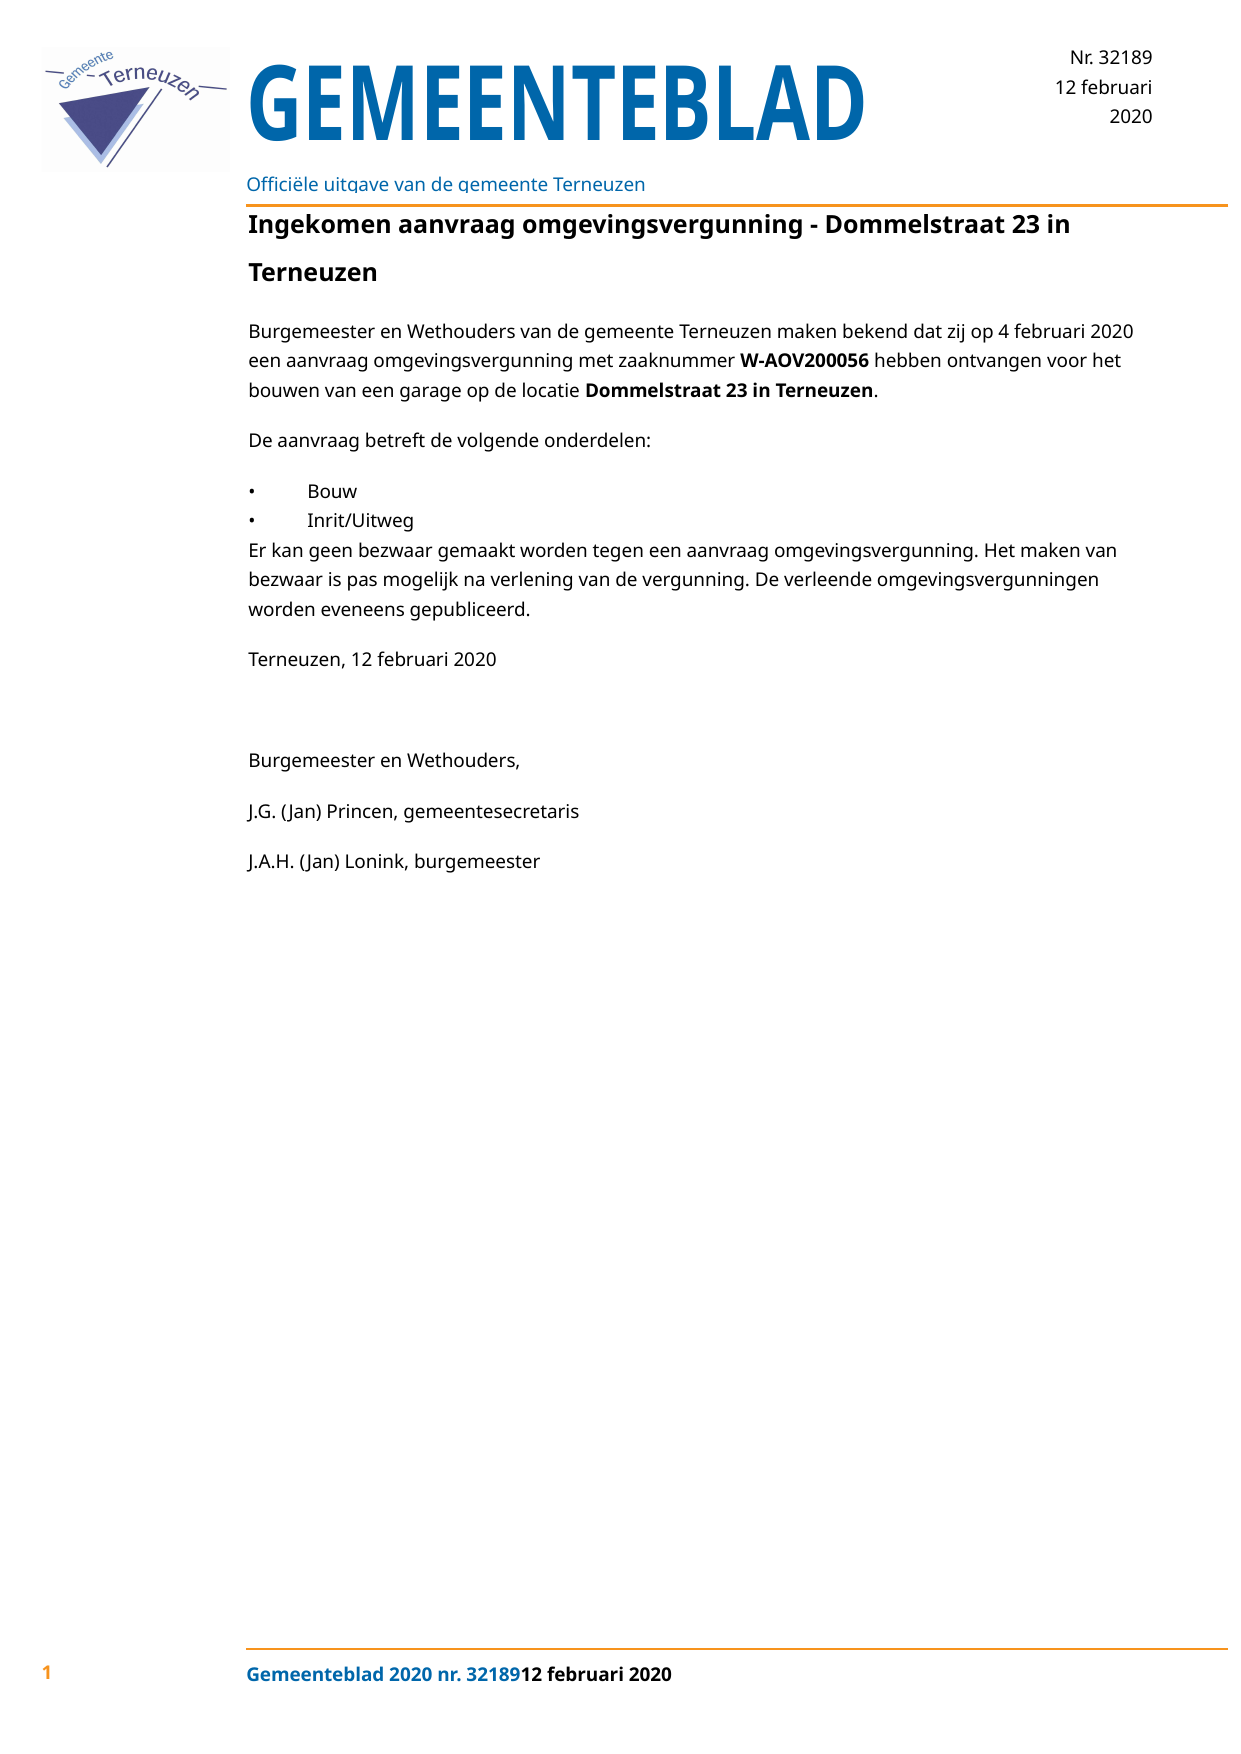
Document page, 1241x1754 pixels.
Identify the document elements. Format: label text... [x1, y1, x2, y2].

text De aanvraag betreft de volgende onderdelen: [248, 427, 1152, 453]
text Er kan geen bezwaar gemaakt worden tegen een aanvraag omgevingsvergunning. Het maken van bezwaar is pas mogelijk na verlening van de vergunning. De verleende omgevingsvergunningen worden eveneens gepubliceerd. [248, 537, 1152, 622]
picture [41, 47, 231, 172]
text Burgemeester en Wethouders, [248, 747, 1152, 773]
text J.A.H. (Jan) Lonink, burgemeester [248, 848, 1152, 874]
list Bouw [248, 478, 1152, 504]
list Inrit/Uitweg [248, 507, 1152, 533]
text Burgemeester en Wethouders van de gemeente Terneuzen maken bekend dat zij op 4 februari 2020 een aanvraag omgevingsvergunning met zaaknummer W-AOV200056 hebben ontvangen voor het bouwen van een garage op de locatie Dommelstraat 23 in Terneuzen. [248, 318, 1152, 403]
text Terneuzen, 12 februari 2020 [248, 647, 1152, 672]
text J.G. (Jan) Princen, gemeentesecretaris [248, 798, 1152, 824]
text Ingekomen aanvraag omgevingsvergunning - Dommelstraat 23 in Terneuzen [248, 207, 1152, 288]
